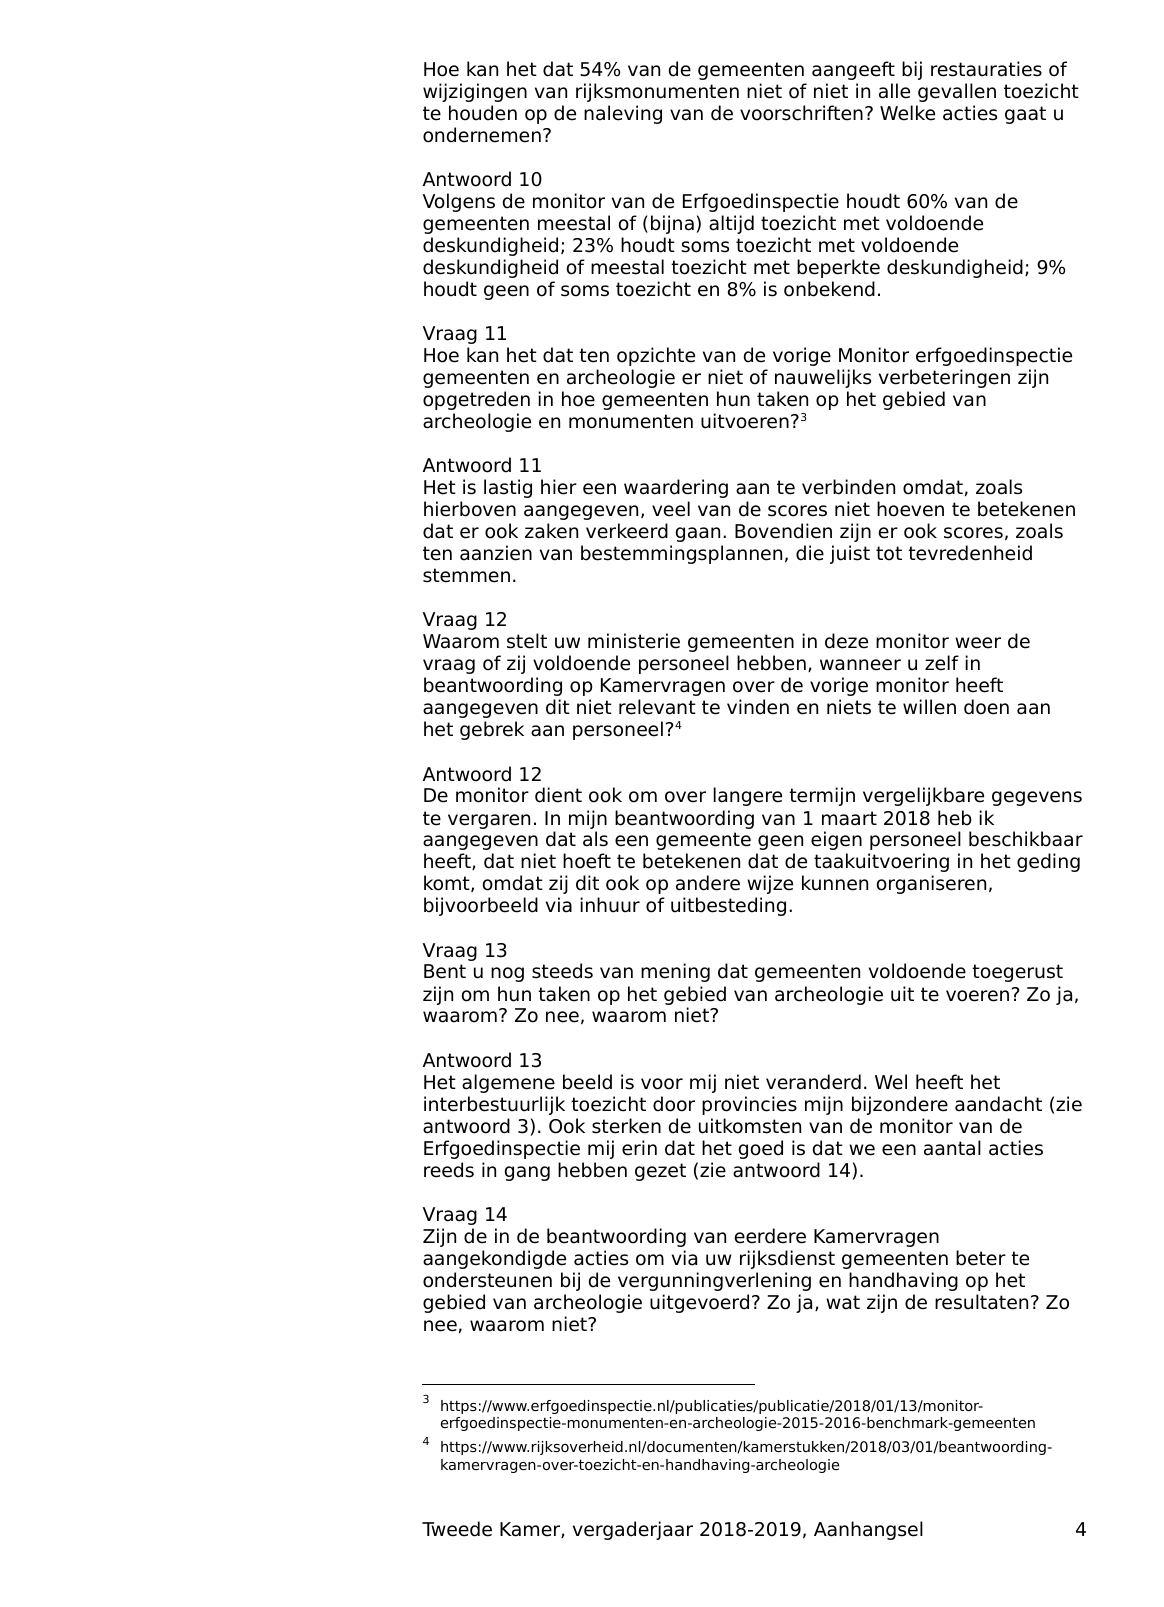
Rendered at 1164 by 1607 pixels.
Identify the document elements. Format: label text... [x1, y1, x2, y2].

text Het is lastig hier een waardering aan te verbinden omdat, zoals hierboven aangegeven, veel van de scores niet hoeven te betekenen dat er ook zaken verkeerd gaan. Bovendien zijn er ook scores, zoals ten aanzien van bestemmingsplannen, die juist tot tevredenheid stemmen. [422, 477, 1087, 587]
text Vraag 13 [422, 939, 1087, 961]
text Antwoord 13 [422, 1049, 1087, 1072]
text Hoe kan het dat ten opzichte van de vorige Monitor erfgoedinspectie gemeenten en archeologie er niet of nauwelijks verbeteringen zijn opgetreden in hoe gemeenten hun taken op het gebied van archeologie en monumenten uitvoeren? [422, 345, 1087, 433]
text Antwoord 10 [422, 169, 1087, 191]
text Vraag 14 [422, 1204, 1087, 1226]
text https://www.rijksoverheid.nl/documenten/kamerstukken/2018/03/01/beantwoording-kamervragen-over-toezicht-en-handhaving-archeologie [422, 1435, 1087, 1474]
text Antwoord 11 [422, 455, 1087, 477]
text De monitor dient ook om over langere termijn vergelijkbare gegevens te vergaren. In mijn beantwoording van 1 maart 2018 heb ik aangegeven dat als een gemeente geen eigen personeel beschikbaar heeft, dat niet hoeft te betekenen dat de taakuitvoering in het geding komt, omdat zij dit ook op andere wijze kunnen organiseren, bijvoorbeeld via inhuur of uitbesteding. [422, 785, 1087, 917]
text Het algemene beeld is voor mij niet veranderd. Wel heeft het interbestuurlijk toezicht door provincies mijn bijzondere aandacht (zie antwoord 3). Ook sterken de uitkomsten van de monitor van de Erfgoedinspectie mij erin dat het goed is dat we een aantal acties reeds in gang hebben gezet (zie antwoord 14). [422, 1072, 1087, 1181]
text Volgens de monitor van de Erfgoedinspectie houdt 60% van de gemeenten meestal of (bijna) altijd toezicht met voldoende deskundigheid; 23% houdt soms toezicht met voldoende deskundigheid of meestal toezicht met beperkte deskundigheid; 9% houdt geen of soms toezicht en 8% is onbekend. [422, 191, 1087, 301]
text Antwoord 12 [422, 763, 1087, 785]
text Hoe kan het dat 54% van de gemeenten aangeeft bij restauraties of wijzigingen van rijksmonumenten niet of niet in alle gevallen toezicht te houden op de naleving van de voorschriften? Welke acties gaat u ondernemen? [422, 59, 1087, 147]
text https://www.erfgoedinspectie.nl/publicaties/publicatie/2018/01/13/monitor-erfgoedinspectie-monumenten-en-archeologie-2015-2016-benchmark-gemeenten [422, 1393, 1087, 1432]
text Zijn de in de beantwoording van eerdere Kamervragen aangekondigde acties om via uw rijksdienst gemeenten beter te ondersteunen bij de vergunningverlening en handhaving op het gebied van archeologie uitgevoerd? Zo ja, wat zijn de resultaten? Zo nee, waarom niet? [422, 1226, 1087, 1336]
text Bent u nog steeds van mening dat gemeenten voldoende toegerust zijn om hun taken op het gebied van archeologie uit te voeren? Zo ja, waarom? Zo nee, waarom niet? [422, 961, 1087, 1027]
text Vraag 12 [422, 609, 1087, 631]
text Waarom stelt uw ministerie gemeenten in deze monitor weer de vraag of zij voldoende personeel hebben, wanneer u zelf in beantwoording op Kamervragen over de vorige monitor heeft aangegeven dit niet relevant te vinden en niets te willen doen aan het gebrek aan personeel? [422, 631, 1087, 741]
text Vraag 11 [422, 323, 1087, 345]
